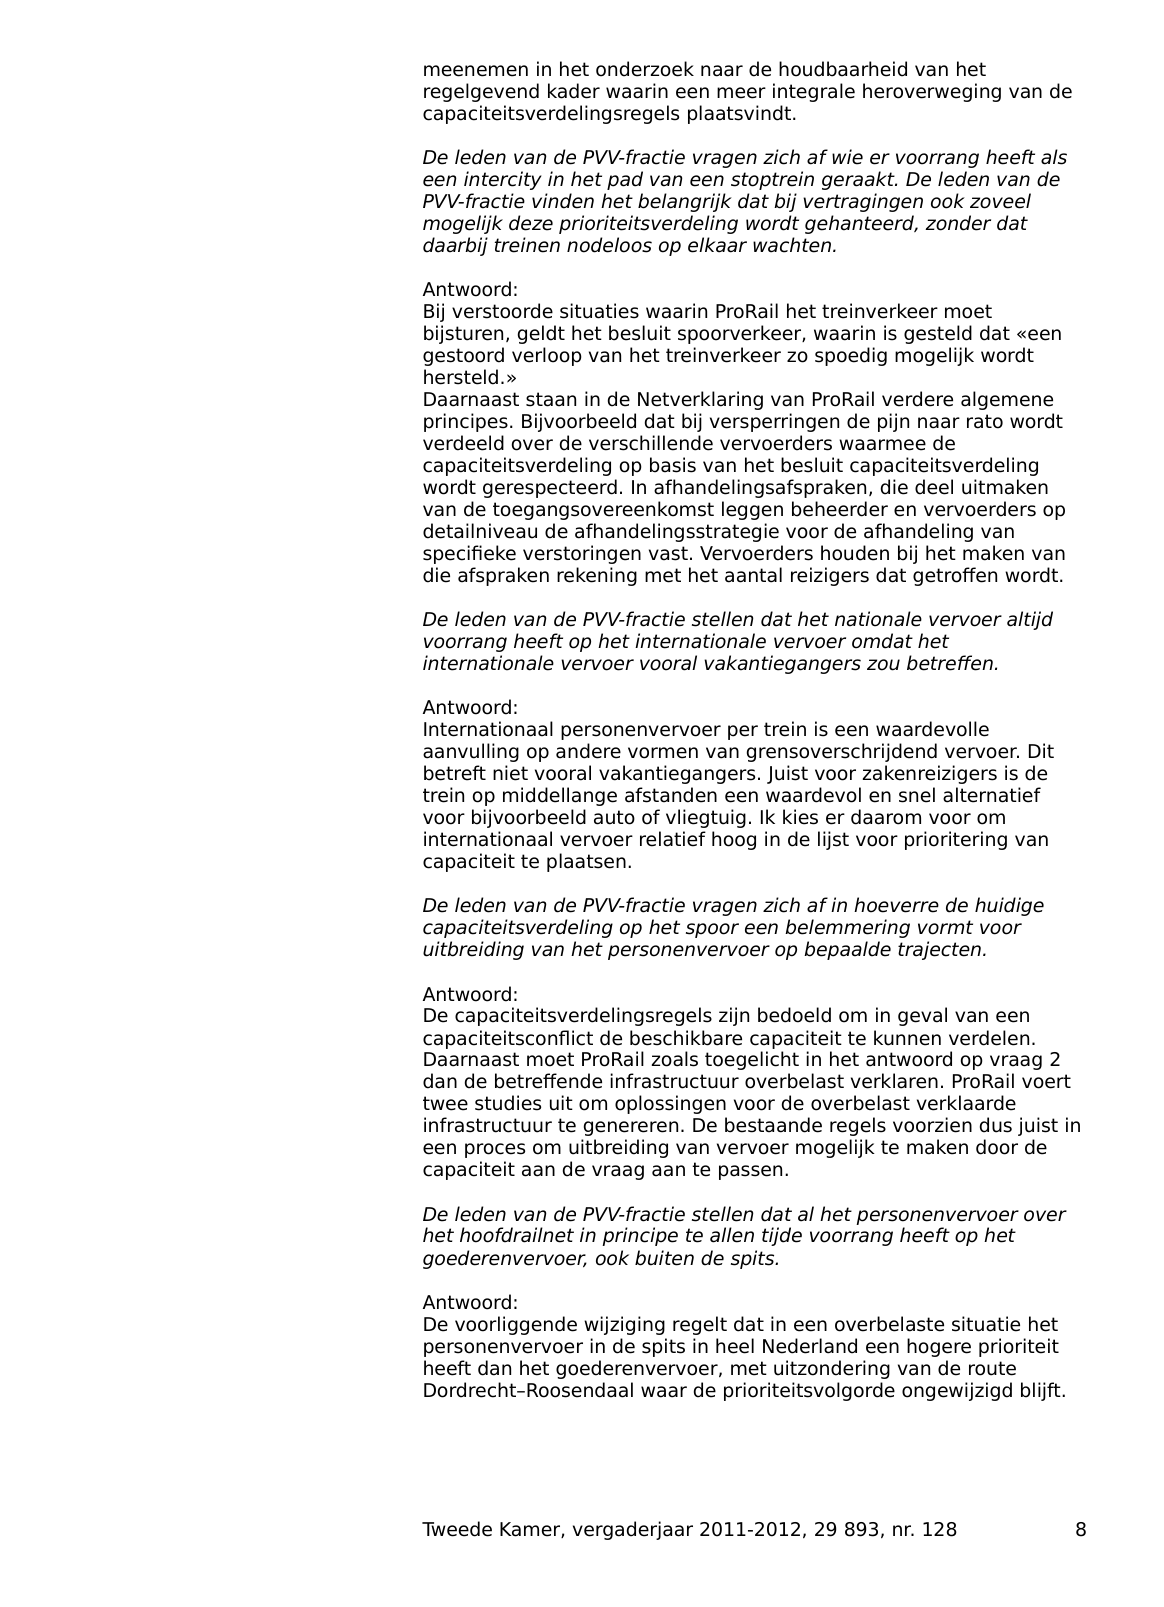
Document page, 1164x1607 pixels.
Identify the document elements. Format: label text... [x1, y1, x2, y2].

text De capaciteitsverdelingsregels zijn bedoeld om in geval van een capaciteitsconflict de beschikbare capaciteit te kunnen verdelen. Daarnaast moet ProRail zoals toegelicht in het antwoord op vraag 2 dan de betreffende infrastructuur overbelast verklaren. ProRail voert twee studies uit om oplossingen voor de overbelast verklaarde infrastructuur te genereren. De bestaande regels voorzien dus juist in een proces om uitbreiding van vervoer mogelijk te maken door de capaciteit aan de vraag aan te passen. [422, 1005, 1087, 1181]
text Bij verstoorde situaties waarin ProRail het treinverkeer moet bijsturen, geldt het besluit spoorverkeer, waarin is gesteld dat «een gestoord verloop van het treinverkeer zo spoedig mogelijk wordt hersteld.» [422, 301, 1087, 389]
text De voorliggende wijziging regelt dat in een overbelaste situatie het personenvervoer in de spits in heel Nederland een hogere prioriteit heeft dan het goederenvervoer, met uitzondering van de route Dordrecht–Roosendaal waar de prioriteitsvolgorde ongewijzigd blijft. [422, 1313, 1087, 1401]
text De leden van de PVV-fractie vragen zich af wie er voorrang heeft als een intercity in het pad van een stoptrein geraakt. De leden van de PVV-fractie vinden het belangrijk dat bij vertragingen ook zoveel mogelijk deze prioriteitsverdeling wordt gehanteerd, zonder dat daarbij treinen nodeloos op elkaar wachten. [422, 147, 1087, 257]
text De leden van de PVV-fractie vragen zich af in hoeverre de huidige capaciteitsverdeling op het spoor een belemmering vormt voor uitbreiding van het personenvervoer op bepaalde trajecten. [422, 895, 1087, 961]
text Antwoord: [422, 1292, 1087, 1313]
text Antwoord: [422, 983, 1087, 1005]
text De leden van de PVV-fractie stellen dat al het personenvervoer over het hoofdrailnet in principe te allen tijde voorrang heeft op het goederenvervoer, ook buiten de spits. [422, 1203, 1087, 1269]
text Internationaal personenvervoer per trein is een waardevolle aanvulling op andere vormen van grensoverschrijdend vervoer. Dit betreft niet vooral vakantiegangers. Juist voor zakenreizigers is de trein op middellange afstanden een waardevol en snel alternatief voor bijvoorbeeld auto of vliegtuig. Ik kies er daarom voor om internationaal vervoer relatief hoog in de lijst voor prioritering van capaciteit te plaatsen. [422, 719, 1087, 873]
text Antwoord: [422, 279, 1087, 301]
text Daarnaast staan in de Netverklaring van ProRail verdere algemene principes. Bijvoorbeeld dat bij versperringen de pijn naar rato wordt verdeeld over de verschillende vervoerders waarmee de capaciteitsverdeling op basis van het besluit capaciteitsverdeling wordt gerespecteerd. In afhandelingsafspraken, die deel uitmaken van de toegangsovereenkomst leggen beheerder en vervoerders op detailniveau de afhandelingsstrategie voor de afhandeling van specifieke verstoringen vast. Vervoerders houden bij het maken van die afspraken rekening met het aantal reizigers dat getroffen wordt. [422, 389, 1087, 587]
text De leden van de PVV-fractie stellen dat het nationale vervoer altijd voorrang heeft op het internationale vervoer omdat het internationale vervoer vooral vakantiegangers zou betreffen. [422, 609, 1087, 675]
text Antwoord: [422, 697, 1087, 719]
text meenemen in het onderzoek naar de houdbaarheid van het regelgevend kader waarin een meer integrale heroverweging van de capaciteitsverdelingsregels plaatsvindt. [422, 59, 1087, 125]
